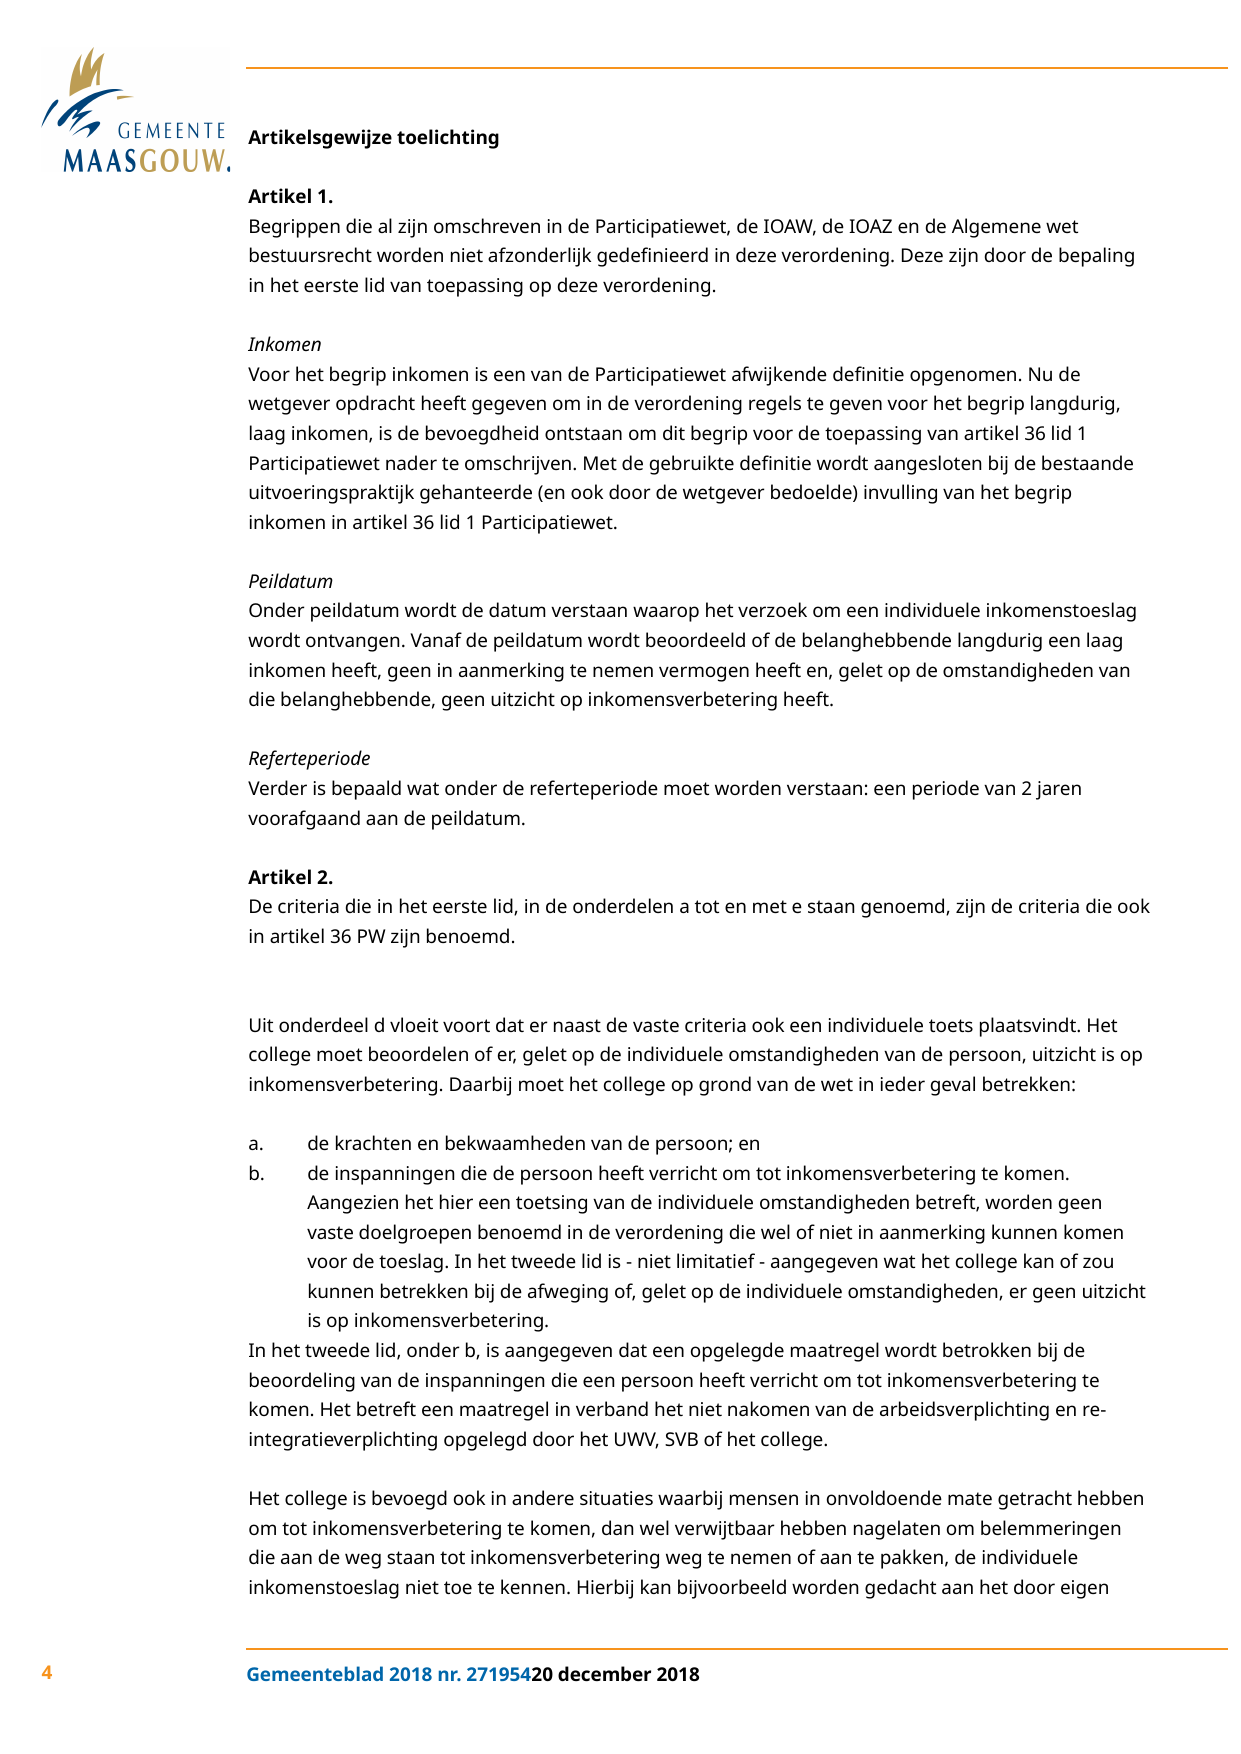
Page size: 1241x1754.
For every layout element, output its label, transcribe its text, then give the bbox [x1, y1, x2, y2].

text Artikel 2. [248, 864, 1152, 890]
list de inspanningen die de persoon heeft verricht om tot inkomensverbetering te komen. Aangezien het hier een toetsing van de individuele omstandigheden betreft, worden geen vaste doelgroepen benoemd in de verordening die wel of niet in aanmerking kunnen komen voor de toeslag. In het tweede lid is - niet limitatief - aangegeven wat het college kan of zou kunnen betrekken bij de afweging of, gelet op de individuele omstandigheden, er geen uitzicht is op inkomensverbetering. [248, 1160, 1152, 1333]
text Voor het begrip inkomen is een van de Participatiewet afwijkende definitie opgenomen. Nu de wetgever opdracht heeft gegeven om in de verordening regels te geven voor het begrip langdurig, laag inkomen, is de bevoegdheid ontstaan om dit begrip voor de toepassing van artikel 36 lid 1 Participatiewet nader te omschrijven. Met de gebruikte definitie wordt aangesloten bij de bestaande uitvoeringspraktijk gehanteerde (en ook door de wetgever bedoelde) invulling van het begrip inkomen in artikel 36 lid 1 Participatiewet. [248, 361, 1152, 535]
text De criteria die in het eerste lid, in de onderdelen a tot en met e staan genoemd, zijn de criteria die ook in artikel 36 PW zijn benoemd. [248, 893, 1152, 949]
text In het tweede lid, onder b, is aangegeven dat een opgelegde maatregel wordt betrokken bij de beoordeling van de inspanningen die een persoon heeft verricht om tot inkomensverbetering te komen. Het betreft een maatregel in verband het niet nakomen van de arbeidsverplichting en re-integratieverplichting opgelegd door het UWV, SVB of het college. [248, 1337, 1152, 1452]
text Peildatum [248, 568, 1152, 594]
text Begrippen die al zijn omschreven in de Participatiewet, de IOAW, de IOAZ en de Algemene wet bestuursrecht worden niet afzonderlijk gedefinieerd in deze verordening. Deze zijn door de bepaling in het eerste lid van toepassing op deze verordening. [248, 213, 1152, 298]
text Artikel 1. [248, 183, 1152, 209]
text Het college is bevoegd ook in andere situaties waarbij mensen in onvoldoende mate getracht hebben om tot inkomensverbetering te komen, dan wel verwijtbaar hebben nagelaten om belemmeringen die aan de weg staan tot inkomensverbetering weg te nemen of aan te pakken, de individuele inkomenstoeslag niet toe te kennen. Hierbij kan bijvoorbeeld worden gedacht aan het door eigen [248, 1485, 1152, 1600]
picture [41, 47, 231, 172]
text Uit onderdeel d vloeit voort dat er naast de vaste criteria ook een individuele toets plaatsvindt. Het college moet beoordelen of er, gelet op de individuele omstandigheden van de persoon, uitzicht is op inkomensverbetering. Daarbij moet het college op grond van de wet in ieder geval betrekken: [248, 1012, 1152, 1097]
text Referteperiode [248, 746, 1152, 771]
text Artikelsgewijze toelichting [248, 124, 1152, 150]
text Verder is bepaald wat onder de referteperiode moet worden verstaan: een periode van 2 jaren voorafgaand aan de peildatum. [248, 775, 1152, 831]
list de krachten en bekwaamheden van de persoon; en [248, 1130, 1152, 1156]
text Onder peildatum wordt de datum verstaan waarop het verzoek om een individuele inkomenstoeslag wordt ontvangen. Vanaf de peildatum wordt beoordeeld of de belanghebbende langdurig een laag inkomen heeft, geen in aanmerking te nemen vermogen heeft en, gelet op de omstandigheden van die belanghebbende, geen uitzicht op inkomensverbetering heeft. [248, 598, 1152, 712]
text Inkomen [248, 331, 1152, 357]
